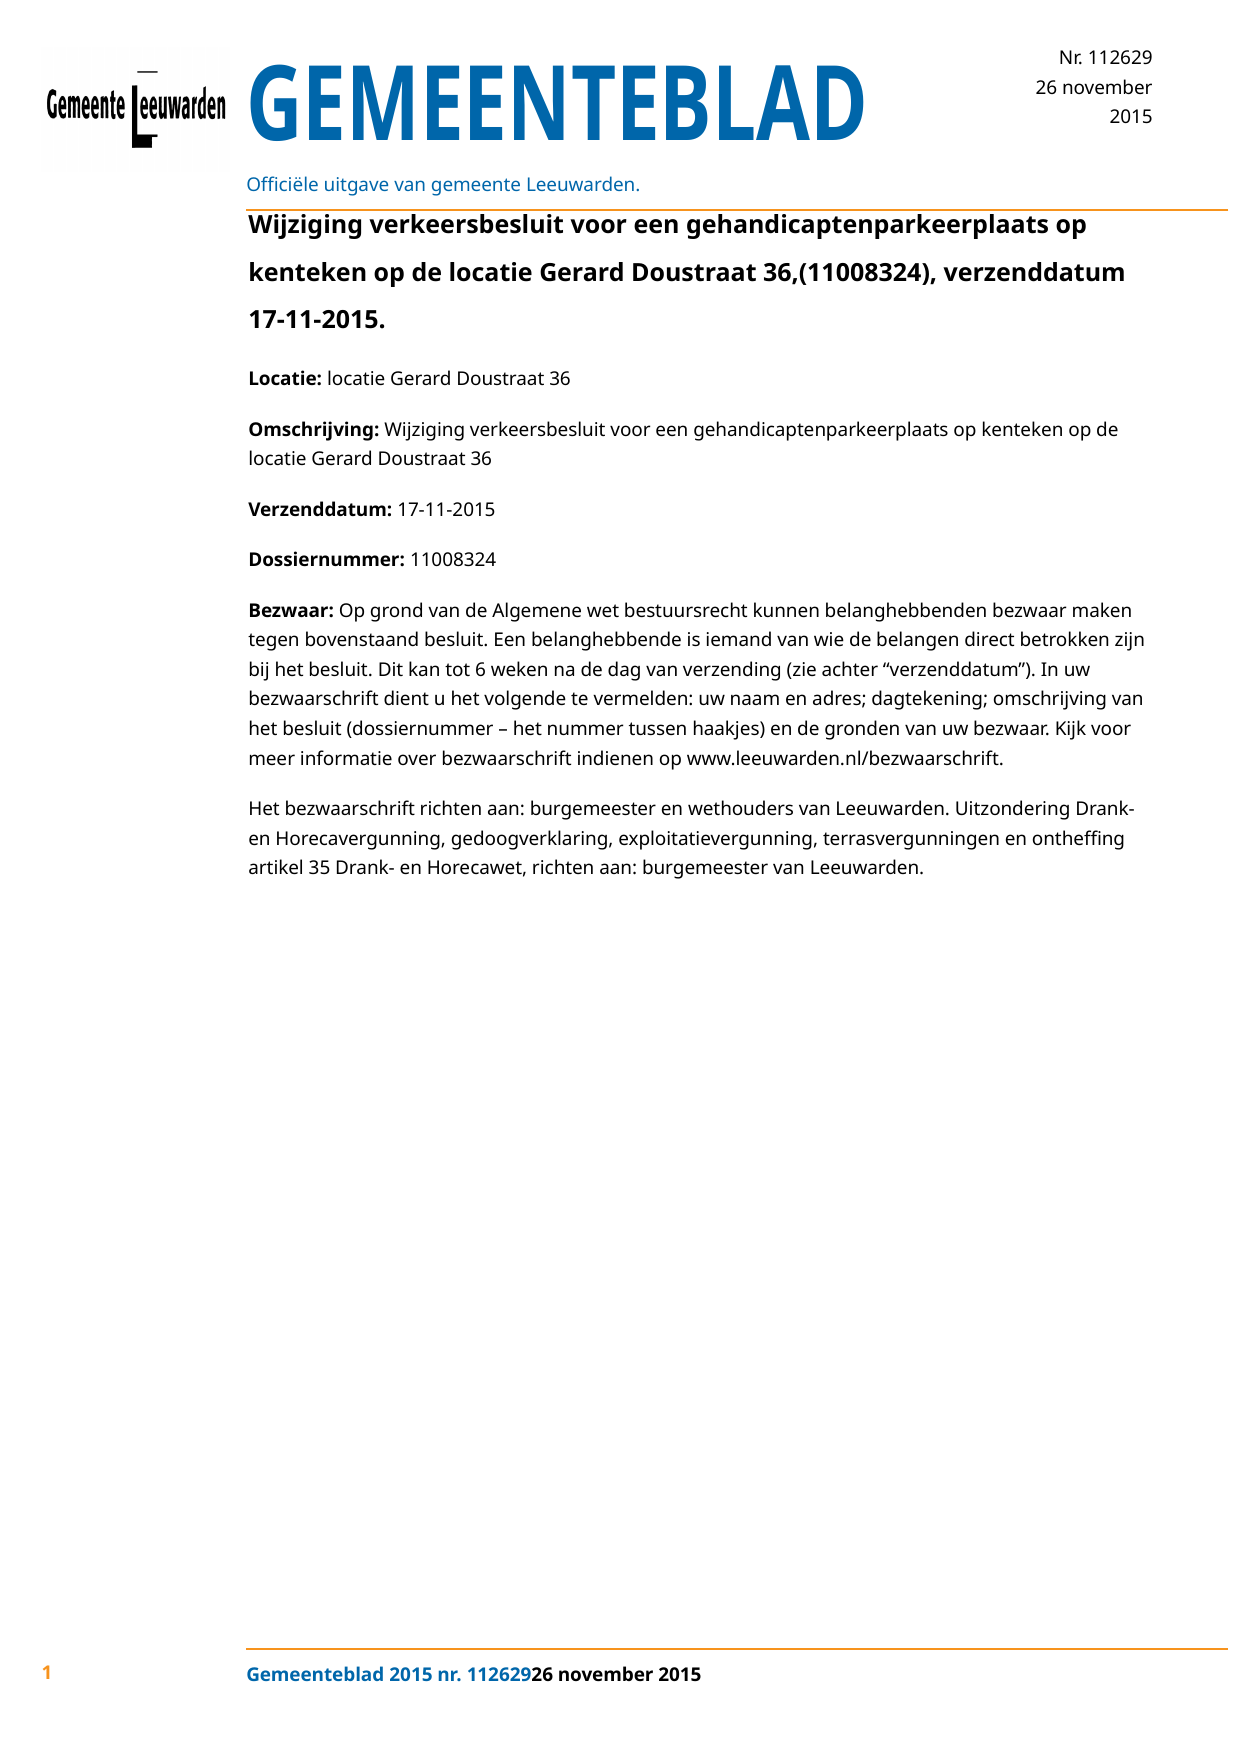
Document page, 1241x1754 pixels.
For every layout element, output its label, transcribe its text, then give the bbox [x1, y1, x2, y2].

text Bezwaar: Op grond van de Algemene wet bestuursrecht kunnen belanghebbenden bezwaar maken tegen bovenstaand besluit. Een belanghebbende is iemand van wie de belangen direct betrokken zijn bij het besluit. Dit kan tot 6 weken na de dag van verzending (zie achter “verzenddatum”). In uw bezwaarschrift dient u het volgende te vermelden: uw naam en adres; dagtekening; omschrijving van het besluit (dossiernummer – het nummer tussen haakjes) en de gronden van uw bezwaar. Kijk voor meer informatie over bezwaarschrift indienen op www.leeuwarden.nl/bezwaarschrift. [248, 597, 1152, 770]
text Omschrijving: Wijziging verkeersbesluit voor een gehandicaptenparkeerplaats op kenteken op de locatie Gerard Doustraat 36 [248, 416, 1152, 471]
picture [41, 47, 231, 172]
text Locatie: locatie Gerard Doustraat 36 [248, 366, 1152, 391]
text Dossiernummer: 11008324 [248, 546, 1152, 572]
text Het bezwaarschrift richten aan: burgemeester en wethouders van Leeuwarden. Uitzondering Drank- en Horecavergunning, gedoogverklaring, exploitatievergunning, terrasvergunningen en ontheffing artikel 35 Drank- en Horecawet, richten aan: burgemeester van Leeuwarden. [248, 795, 1152, 880]
text Verzenddatum: 17-11-2015 [248, 496, 1152, 522]
text Wijziging verkeersbesluit voor een gehandicaptenparkeerplaats op kenteken op de locatie Gerard Doustraat 36,(11008324), verzenddatum 17-11-2015. [248, 211, 1152, 336]
